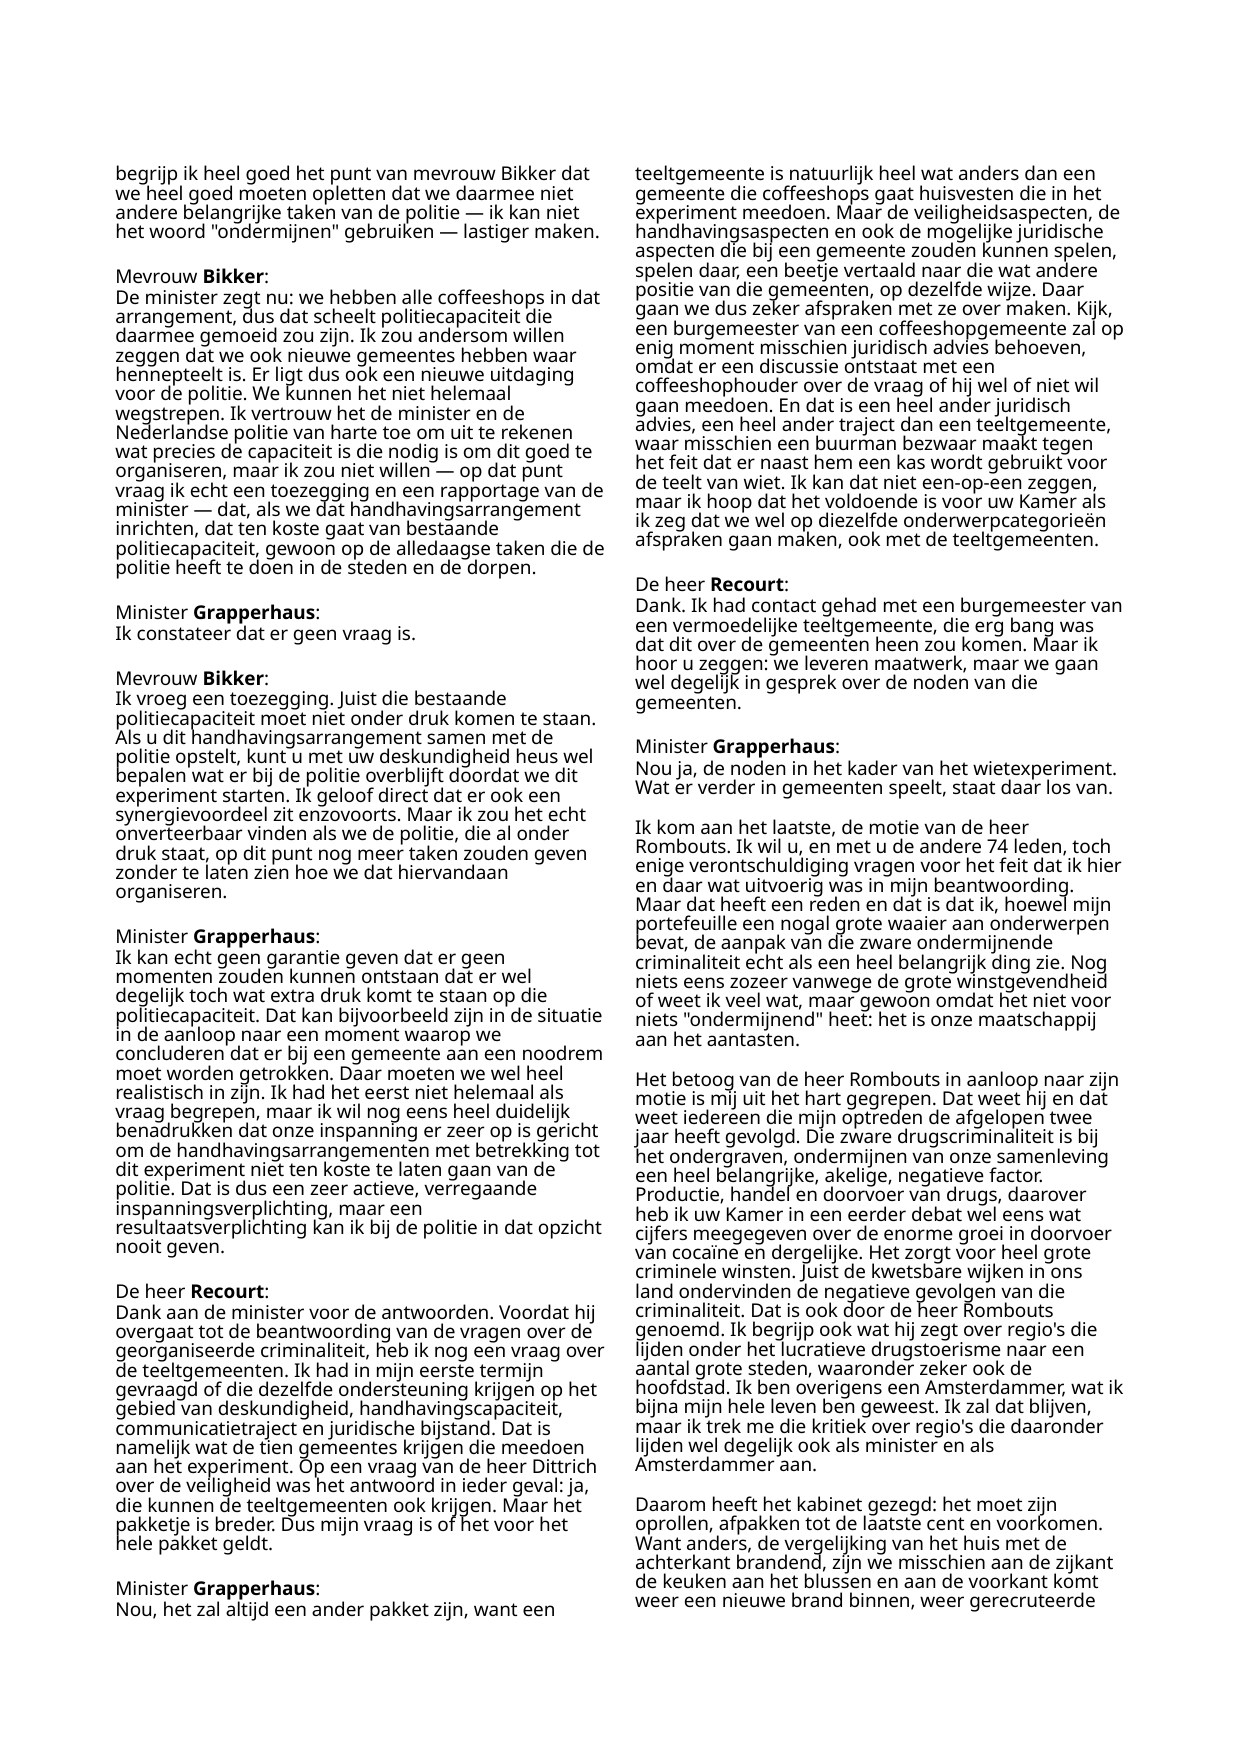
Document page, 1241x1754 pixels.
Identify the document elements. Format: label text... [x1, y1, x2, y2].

text Minister Grapperhaus: [115, 1575, 605, 1601]
text Mevrouw Bikker: [115, 263, 605, 289]
text Dank. Ik had contact gehad met een burgemeester van een vermoedelijke teeltgemeente, die erg bang was dat dit over de gemeenten heen zou komen. Maar ik hoor u zeggen: we leveren maatwerk, maar we gaan wel degelijk in gesprek over de noden van die gemeenten. [635, 597, 1125, 713]
text Minister Grapperhaus: [115, 599, 605, 624]
text Daarom heeft het kabinet gezegd: het moet zijn oprollen, afpakken tot de laatste cent en voorkomen. Want anders, de vergelijking van het huis met de achterkant brandend, zijn we misschien aan de zijkant de keuken aan het blussen en aan de voorkant komt weer een nieuwe brand binnen, weer gerecruteerde [635, 1496, 1125, 1612]
text Nou, het zal altijd een ander pakket zijn, want een [115, 1601, 605, 1620]
text Ik kan echt geen garantie geven dat er geen momenten zouden kunnen ontstaan dat er wel degelijk toch wat extra druk komt te staan op die politiecapaciteit. Dat kan bijvoorbeeld zijn in de situatie in de aanloop naar een moment waarop we concluderen dat er bij een gemeente aan een noodrem moet worden getrokken. Daar moeten we wel heel realistisch in zijn. Ik had het eerst niet helemaal als vraag begrepen, maar ik wil nog eens heel duidelijk benadrukken dat onze inspanning er zeer op is gericht om de handhavingsarrangementen met betrekking tot dit experiment niet ten koste te laten gaan van de politie. Dat is dus een zeer actieve, verregaande inspanningsverplichting, maar een resultaatsverplichting kan ik bij de politie in dat opzicht nooit geven. [115, 949, 605, 1257]
text Minister Grapperhaus: [635, 734, 1125, 759]
text Ik vroeg een toezegging. Juist die bestaande politiecapaciteit moet niet onder druk komen te staan. Als u dit handhavingsarrangement samen met de politie opstelt, kunt u met uw deskundigheid heus wel bepalen wat er bij de politie overblijft doordat we dit experiment starten. Ik geloof direct dat er ook een synergievoordeel zit enzovoorts. Maar ik zou het echt onverteerbaar vinden als we de politie, die al onder druk staat, op dit punt nog meer taken zouden geven zonder te laten zien hoe we dat hiervandaan organiseren. [115, 690, 605, 902]
text Nou ja, de noden in het kader van het wietexperiment. Wat er verder in gemeenten speelt, staat daar los van. [635, 759, 1125, 798]
text Mevrouw Bikker: [115, 665, 605, 690]
text Het betoog van de heer Rombouts in aanloop naar zijn motie is mij uit het hart gegrepen. Dat weet hij en dat weet iedereen die mijn optreden de afgelopen twee jaar heeft gevolgd. Die zware drugscriminaliteit is bij het ondergraven, ondermijnen van onze samenleving een heel belangrijke, akelige, negatieve factor. Productie, handel en doorvoer van drugs, daarover heb ik uw Kamer in een eerder debat wel eens wat cijfers meegegeven over de enorme groei in doorvoer van cocaïne en dergelijke. Het zorgt voor heel grote criminele winsten. Juist de kwetsbare wijken in ons land ondervinden de negatieve gevolgen van die criminaliteit. Dat is ook door de heer Rombouts genoemd. Ik begrijp ook wat hij zegt over regio's die lijden onder het lucratieve drugstoerisme naar een aantal grote steden, waaronder zeker ook de hoofdstad. Ik ben overigens een Amsterdammer, wat ik bijna mijn hele leven ben geweest. Ik zal dat blijven, maar ik trek me die kritiek over regio's die daaronder lijden wel degelijk ook als minister en als Amsterdammer aan. [635, 1071, 1125, 1475]
text Ik kom aan het laatste, de motie van de heer Rombouts. Ik wil u, en met u de andere 74 leden, toch enige verontschuldiging vragen voor het feit dat ik hier en daar wat uitvoerig was in mijn beantwoording. Maar dat heeft een reden en dat is dat ik, hoewel mijn portefeuille een nogal grote waaier aan onderwerpen bevat, de aanpak van die zware ondermijnende criminaliteit echt als een heel belangrijk ding zie. Nog niets eens zozeer vanwege de grote winstgevendheid of weet ik veel wat, maar gewoon omdat het niet voor niets "ondermijnend" heet: het is onze maatschappij aan het aantasten. [635, 819, 1125, 1050]
text De minister zegt nu: we hebben alle coffeeshops in dat arrangement, dus dat scheelt politiecapaciteit die daarmee gemoeid zou zijn. Ik zou andersom willen zeggen dat we ook nieuwe gemeentes hebben waar hennepteelt is. Er ligt dus ook een nieuwe uitdaging voor de politie. We kunnen het niet helemaal wegstrepen. Ik vertrouw het de minister en de Nederlandse politie van harte toe om uit te rekenen wat precies de capaciteit is die nodig is om dit goed te organiseren, maar ik zou niet willen — op dat punt vraag ik echt een toezegging en een rapportage van de minister — dat, als we dat handhavingsarrangement inrichten, dat ten koste gaat van bestaande politiecapaciteit, gewoon op de alledaagse taken die de politie heeft te doen in de steden en de dorpen. [115, 289, 605, 578]
text Dank aan de minister voor de antwoorden. Voordat hij overgaat tot de beantwoording van de vragen over de georganiseerde criminaliteit, heb ik nog een vraag over de teeltgemeenten. Ik had in mijn eerste termijn gevraagd of die dezelfde ondersteuning krijgen op het gebied van deskundigheid, handhavingscapaciteit, communicatietraject en juridische bijstand. Dat is namelijk wat de tien gemeentes krijgen die meedoen aan het experiment. Op een vraag van de heer Dittrich over de veiligheid was het antwoord in ieder geval: ja, die kunnen de teeltgemeenten ook krijgen. Maar het pakketje is breder. Dus mijn vraag is of het voor het hele pakket geldt. [115, 1304, 605, 1554]
text De heer Recourt: [115, 1278, 605, 1304]
text Ik constateer dat er geen vraag is. [115, 624, 605, 644]
text teeltgemeente is natuurlijk heel wat anders dan een gemeente die coffeeshops gaat huisvesten die in het experiment meedoen. Maar de veiligheidsaspecten, de handhavingsaspecten en ook de mogelijke juridische aspecten die bij een gemeente zouden kunnen spelen, spelen daar, een beetje vertaald naar die wat andere positie van die gemeenten, op dezelfde wijze. Daar gaan we dus zeker afspraken met ze over maken. Kijk, een burgemeester van een coffeeshopgemeente zal op enig moment misschien juridisch advies behoeven, omdat er een discussie ontstaat met een coffeeshophouder over de vraag of hij wel of niet wil gaan meedoen. En dat is een heel ander juridisch advies, een heel ander traject dan een teeltgemeente, waar misschien een buurman bezwaar maakt tegen het feit dat er naast hem een kas wordt gebruikt voor de teelt van wiet. Ik kan dat niet een-op-een zeggen, maar ik hoop dat het voldoende is voor uw Kamer als ik zeg dat we wel op diezelfde onderwerpcategorieën afspraken gaan maken, ook met de teeltgemeenten. [635, 165, 1125, 551]
text De heer Recourt: [635, 572, 1125, 597]
text Minister Grapperhaus: [115, 923, 605, 949]
text begrijp ik heel goed het punt van mevrouw Bikker dat we heel goed moeten opletten dat we daarmee niet andere belangrijke taken van de politie — ik kan niet het woord "ondermijnen" gebruiken — lastiger maken. [115, 165, 605, 242]
